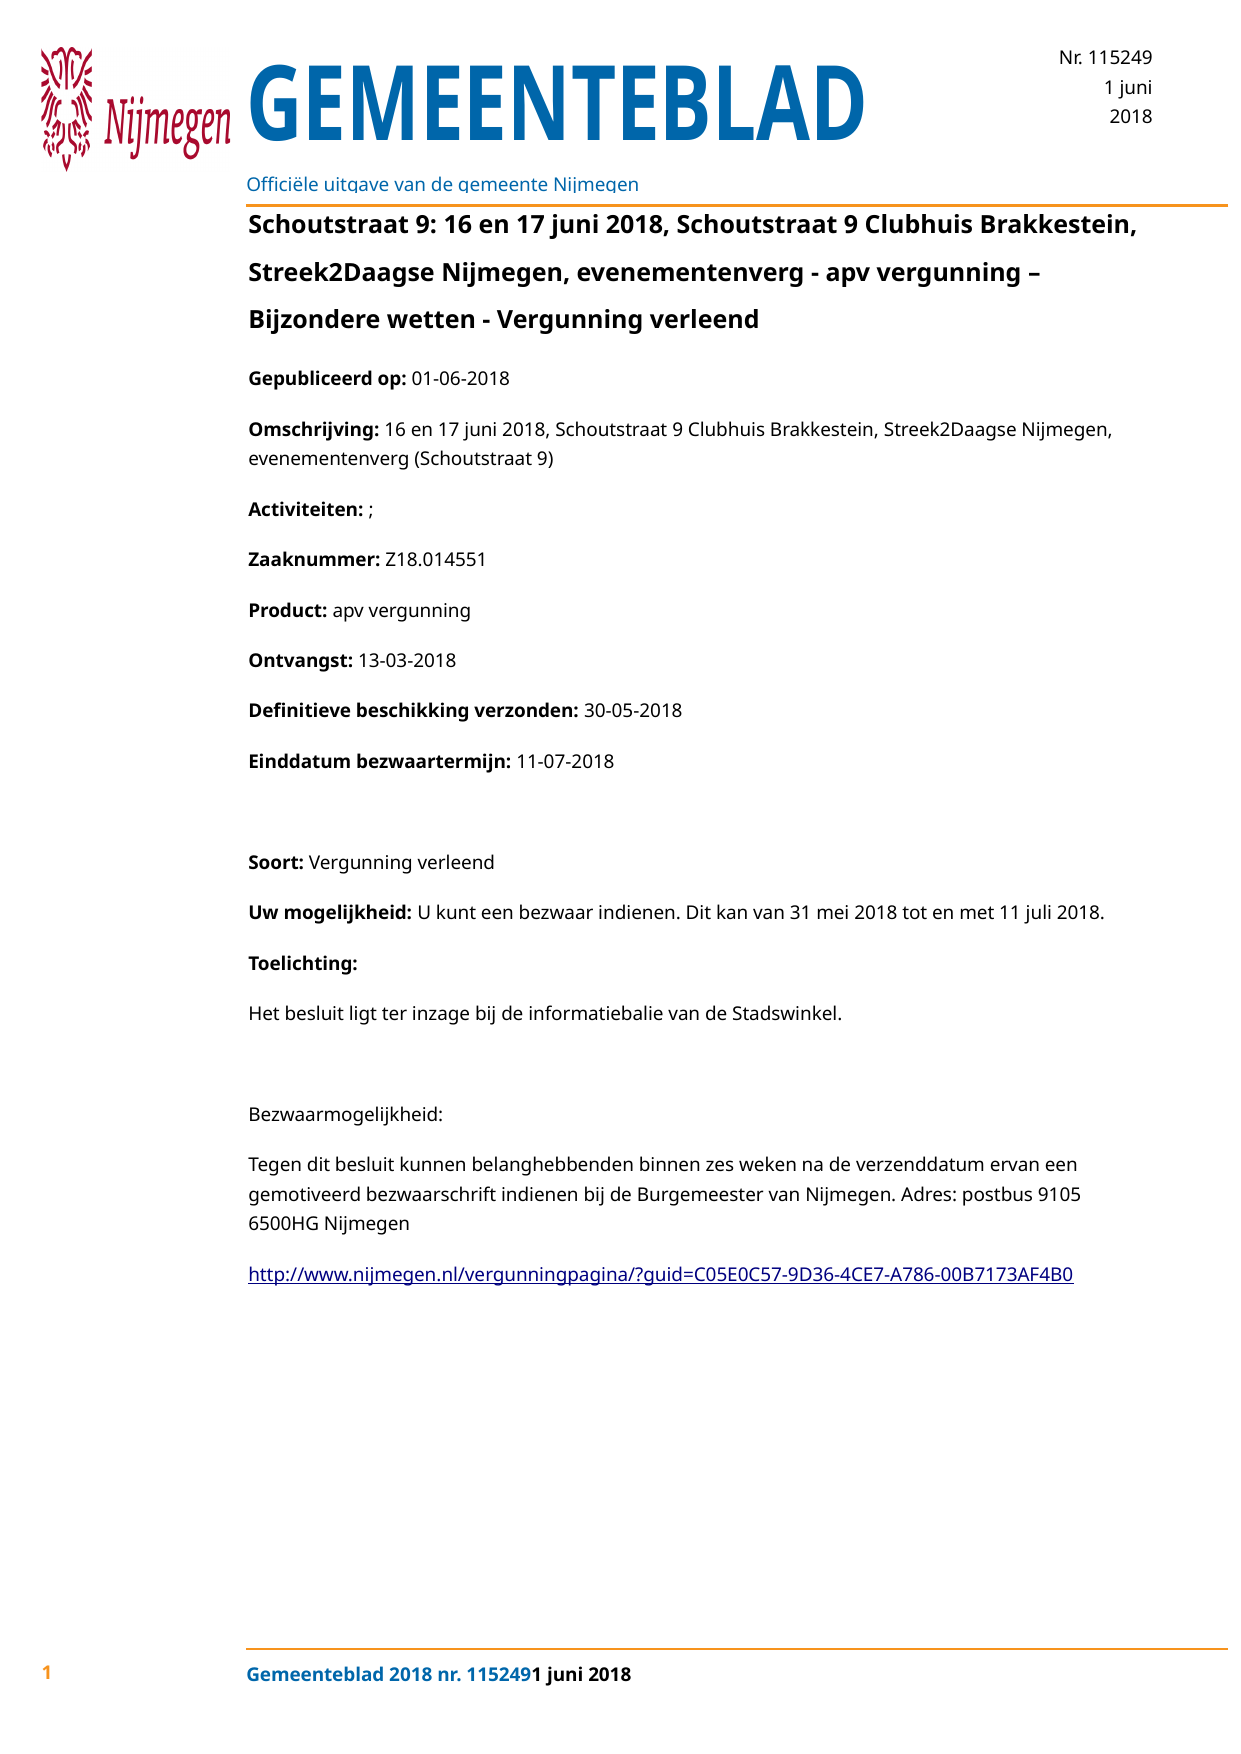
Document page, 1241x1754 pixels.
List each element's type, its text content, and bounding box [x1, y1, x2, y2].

text Toelichting: [248, 950, 1152, 975]
text Schoutstraat 9: 16 en 17 juni 2018, Schoutstraat 9 Clubhuis Brakkestein, Streek2Daagse Nijmegen, evenementenverg - apv vergunning – Bijzondere wetten - Vergunning verleend [248, 207, 1152, 336]
picture [41, 47, 231, 172]
text Tegen dit besluit kunnen belanghebbenden binnen zes weken na de verzenddatum ervan een gemotiveerd bezwaarschrift indienen bij de Burgemeester van Nijmegen. Adres: postbus 9105 6500HG Nijmegen [248, 1151, 1152, 1236]
text Soort: Vergunning verleend [248, 849, 1152, 874]
text Bezwaarmogelijkheid: [248, 1101, 1152, 1127]
text Product: apv vergunning [248, 597, 1152, 622]
text Het besluit ligt ter inzage bij de informatiebalie van de Stadswinkel. [248, 1000, 1152, 1026]
text Uw mogelijkheid: U kunt een bezwaar indienen. Dit kan van 31 mei 2018 tot en met 11 juli 2018. [248, 899, 1152, 925]
text Omschrijving: 16 en 17 juni 2018, Schoutstraat 9 Clubhuis Brakkestein, Streek2Daagse Nijmegen, evenementenverg (Schoutstraat 9) [248, 416, 1152, 471]
text Activiteiten: ; [248, 496, 1152, 522]
text http://www.nijmegen.nl/vergunningpagina/?guid=C05E0C57-9D36-4CE7-A786-00B7173AF4B0 [248, 1261, 1152, 1287]
text Einddatum bezwaartermijn: 11-07-2018 [248, 748, 1152, 774]
text Definitieve beschikking verzonden: 30-05-2018 [248, 698, 1152, 723]
text Gepubliceerd op: 01-06-2018 [248, 366, 1152, 391]
text Ontvangst: 13-03-2018 [248, 647, 1152, 673]
text Zaaknummer: Z18.014551 [248, 546, 1152, 572]
